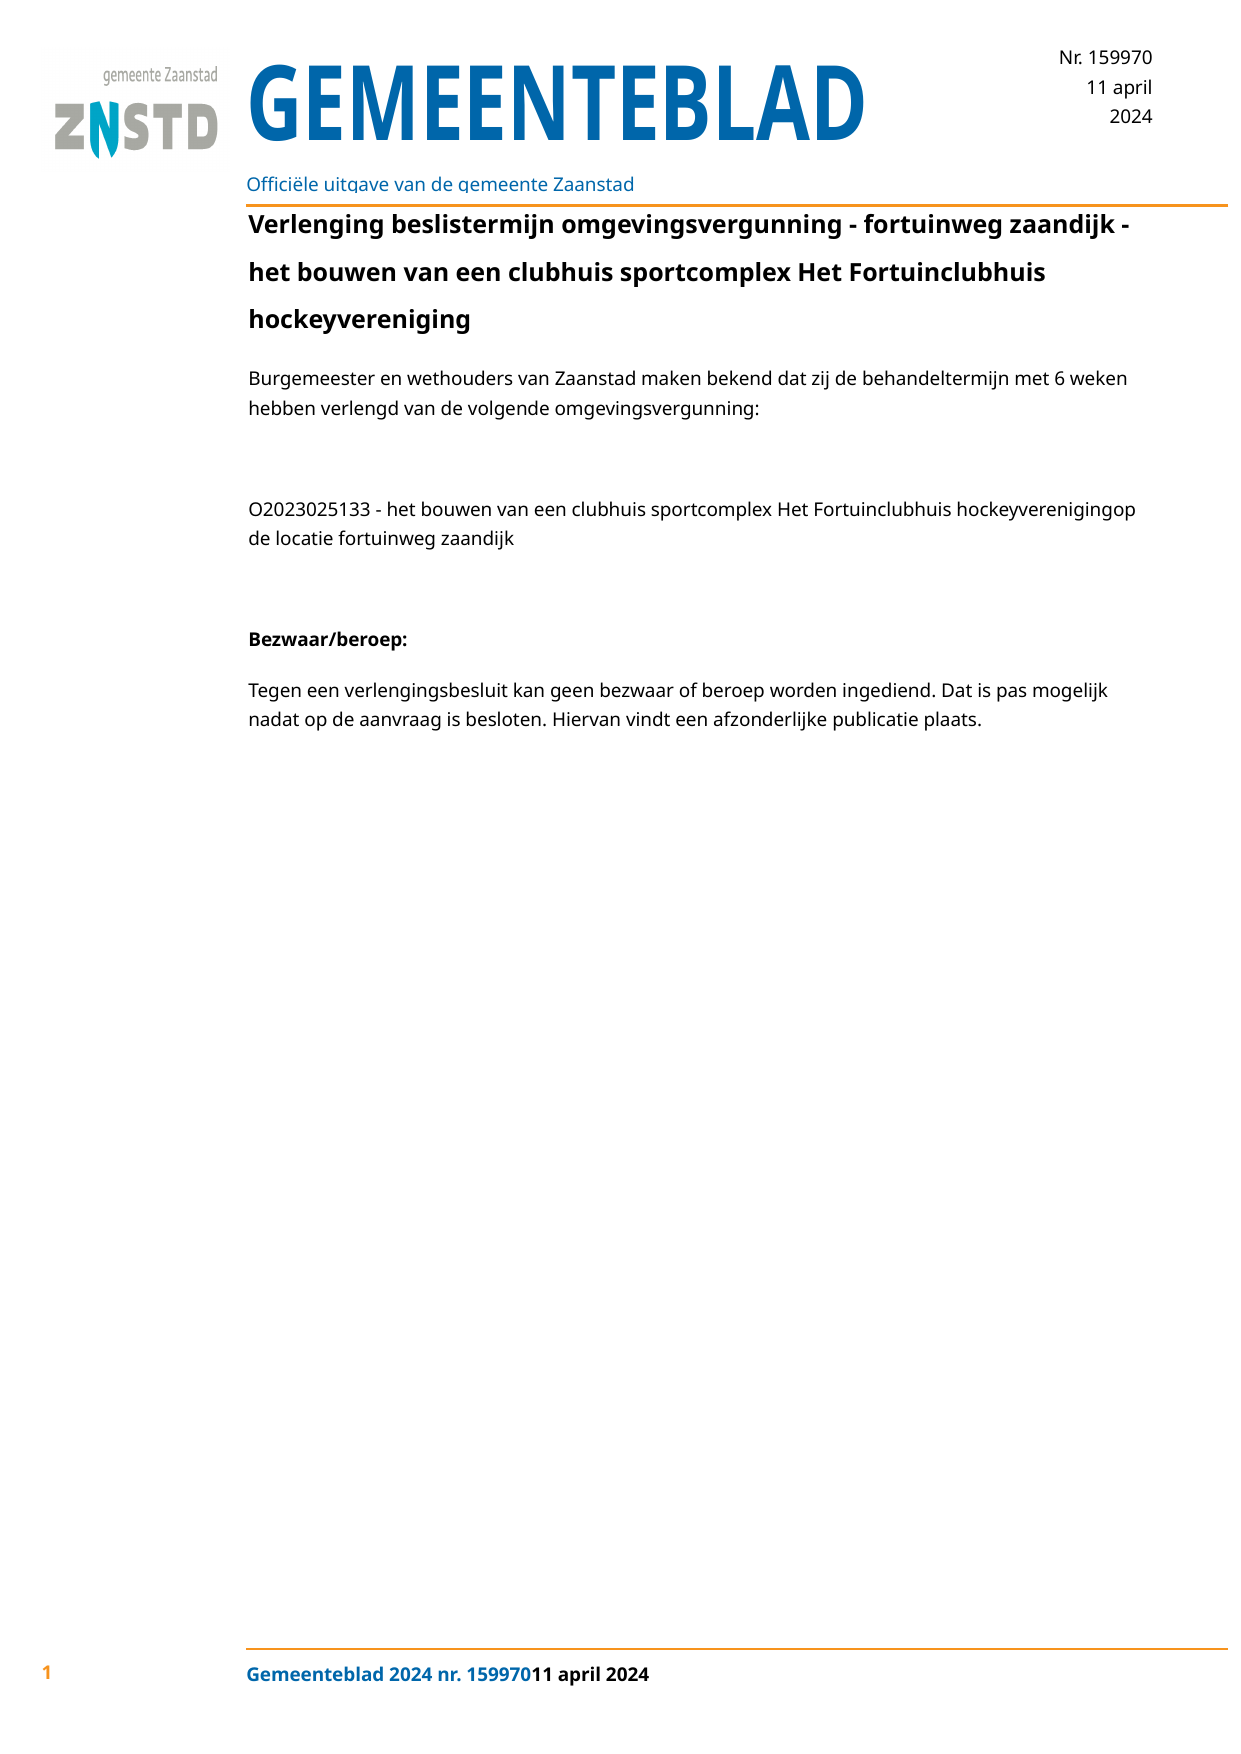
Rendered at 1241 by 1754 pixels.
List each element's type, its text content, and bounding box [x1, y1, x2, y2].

text O2023025133 - het bouwen van een clubhuis sportcomplex Het Fortuinclubhuis hockeyverenigingop de locatie fortuinweg zaandijk [248, 496, 1152, 551]
text Verlenging beslistermijn omgevingsvergunning - fortuinweg zaandijk - het bouwen van een clubhuis sportcomplex Het Fortuinclubhuis hockeyvereniging [248, 207, 1152, 336]
text Burgemeester en wethouders van Zaanstad maken bekend dat zij de behandeltermijn met 6 weken hebben verlengd van de volgende omgevingsvergunning: [248, 366, 1152, 421]
picture [41, 47, 231, 172]
text Tegen een verlengingsbesluit kan geen bezwaar of beroep worden ingediend. Dat is pas mogelijk nadat op de aanvraag is besloten. Hiervan vindt een afzonderlijke publicatie plaats. [248, 677, 1152, 732]
text Bezwaar/beroep: [248, 626, 1152, 652]
